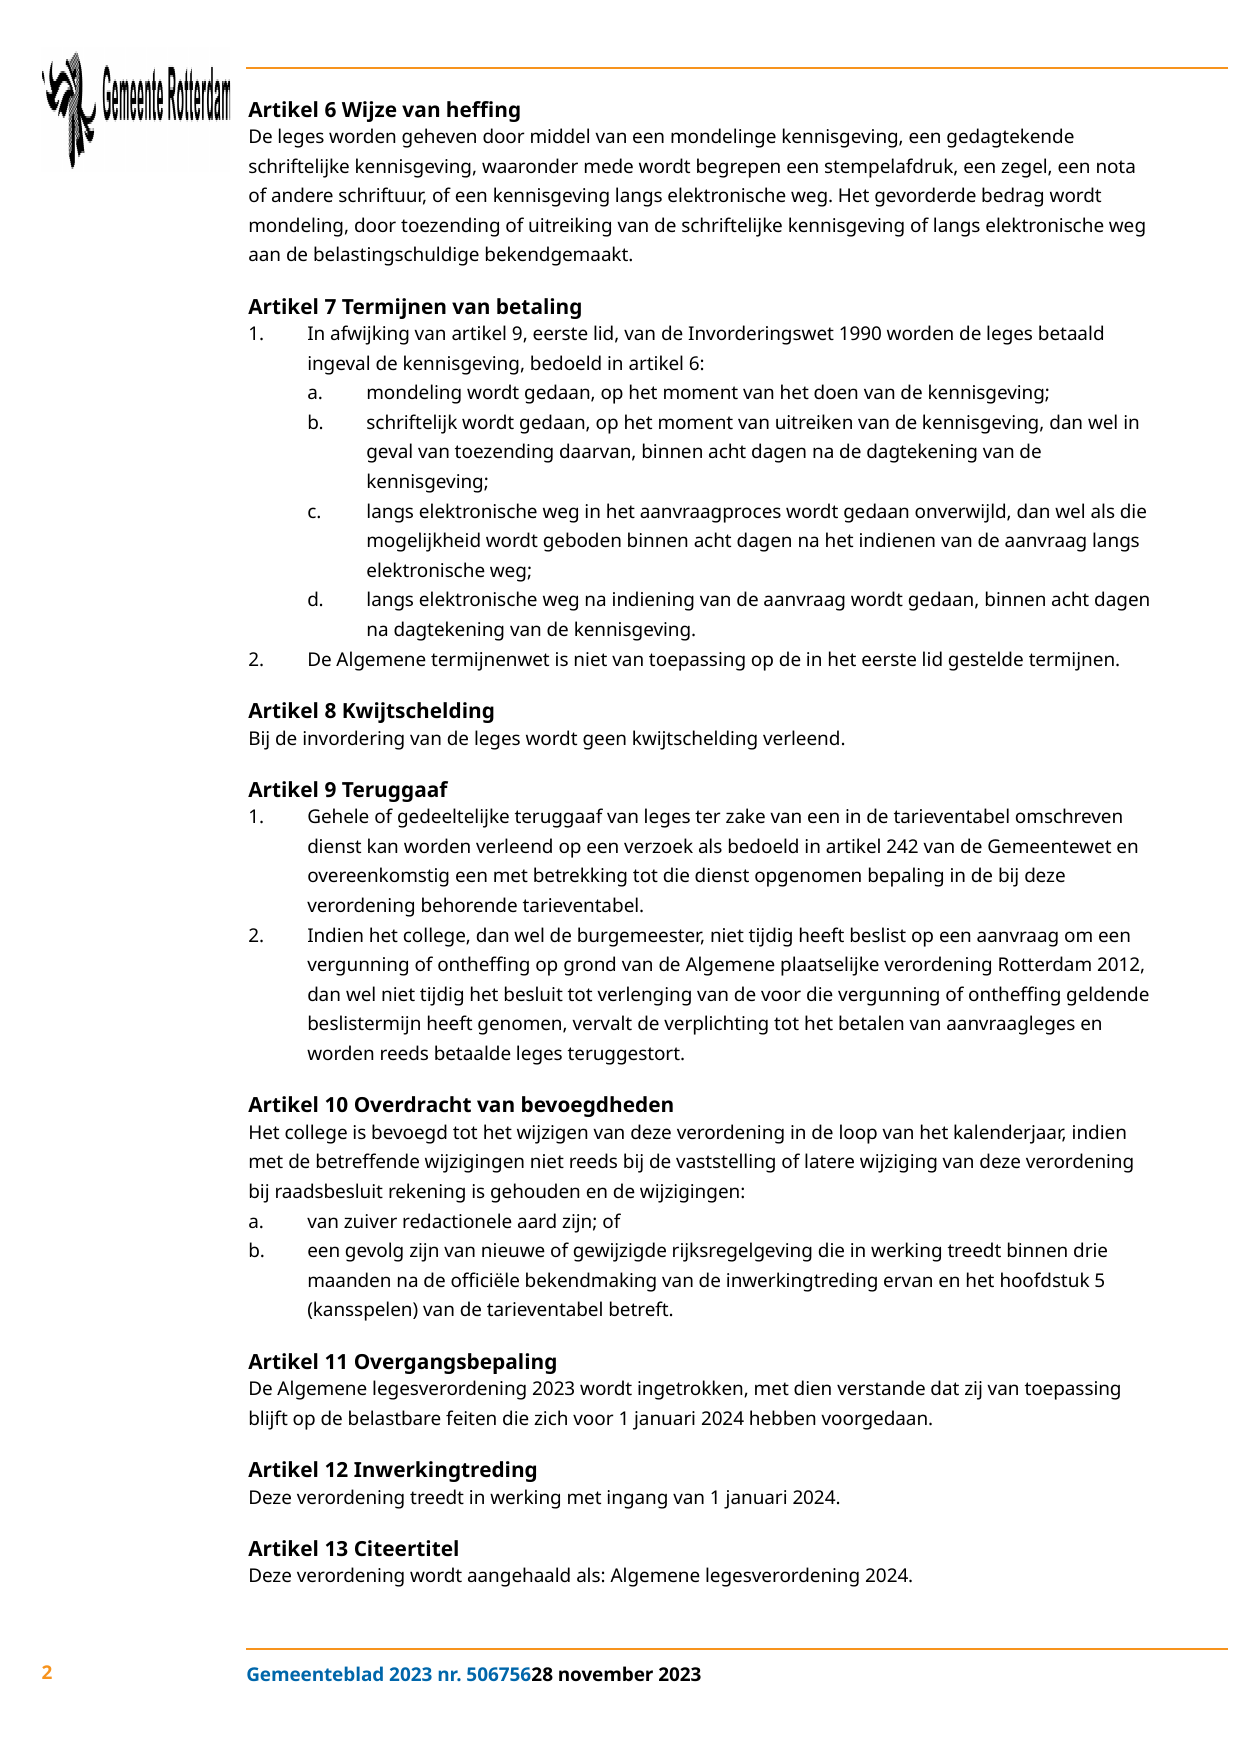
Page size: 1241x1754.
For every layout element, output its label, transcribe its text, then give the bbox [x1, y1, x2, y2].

text Artikel 8 Kwijtschelding [248, 696, 1152, 725]
list schriftelijk wordt gedaan, op het moment van uitreiken van de kennisgeving, dan wel in geval van toezending daarvan, binnen acht dagen na de dagtekening van de kennisgeving; [307, 409, 1152, 494]
list mondeling wordt gedaan, op het moment van het doen van de kennisgeving; [307, 379, 1152, 405]
text Artikel 9 Teruggaaf [248, 775, 1152, 803]
list Indien het college, dan wel de burgemeester, niet tijdig heeft beslist op een aanvraag om een vergunning of ontheffing op grond van de Algemene plaatselijke verordening Rotterdam 2012, dan wel niet tijdig het besluit tot verlenging van de voor die vergunning of ontheffing geldende beslistermijn heeft genomen, vervalt de verplichting tot het betalen van aanvraagleges en worden reeds betaalde leges teruggestort. [248, 922, 1152, 1066]
text Artikel 11 Overgangsbepaling [248, 1347, 1152, 1375]
list De Algemene termijnenwet is niet van toepassing op de in het eerste lid gestelde termijnen. [248, 646, 1152, 672]
text De leges worden geheven door middel van een mondelinge kennisgeving, een gedagtekende schriftelijke kennisgeving, waaronder mede wordt begrepen een stempelafdruk, een zegel, een nota of andere schriftuur, of een kennisgeving langs elektronische weg. Het gevorderde bedrag wordt mondeling, door toezending of uitreiking van de schriftelijke kennisgeving of langs elektronische weg aan de belastingschuldige bekendgemaakt. [248, 123, 1152, 267]
text Het college is bevoegd tot het wijzigen van deze verordening in de loop van het kalenderjaar, indien met de betreffende wijzigingen niet reeds bij de vaststelling of latere wijziging van deze verordening bij raadsbesluit rekening is gehouden en de wijzigingen: [248, 1119, 1152, 1204]
text Artikel 10 Overdracht van bevoegdheden [248, 1091, 1152, 1119]
list In afwijking van artikel 9, eerste lid, van de Invorderingswet 1990 worden de leges betaald ingeval de kennisgeving, bedoeld in artikel 6: [248, 320, 1152, 376]
text Artikel 6 Wijze van heffing [248, 95, 1152, 123]
text Deze verordening wordt aangehaald als: Algemene legesverordening 2024. [248, 1563, 1152, 1588]
list langs elektronische weg in het aanvraagproces wordt gedaan onverwijld, dan wel als die mogelijkheid wordt geboden binnen acht dagen na het indienen van de aanvraag langs elektronische weg; [307, 498, 1152, 583]
list langs elektronische weg na indiening van de aanvraag wordt gedaan, binnen acht dagen na dagtekening van de kennisgeving. [307, 587, 1152, 642]
list Gehele of gedeeltelijke teruggaaf van leges ter zake van een in de tarieventabel omschreven dienst kan worden verleend op een verzoek als bedoeld in artikel 242 van de Gemeentewet en overeenkomstig een met betrekking tot die dienst opgenomen bepaling in de bij deze verordening behorende tarieventabel. [248, 803, 1152, 918]
text Artikel 7 Termijnen van betaling [248, 292, 1152, 320]
list een gevolg zijn van nieuwe of gewijzigde rijksregelgeving die in werking treedt binnen drie maanden na de officiële bekendmaking van de inwerkingtreding ervan en het hoofdstuk 5 (kansspelen) van de tarieventabel betreft. [248, 1237, 1152, 1322]
text De Algemene legesverordening 2023 wordt ingetrokken, met dien verstande dat zij van toepassing blijft op de belastbare feiten die zich voor 1 januari 2024 hebben voorgedaan. [248, 1375, 1152, 1431]
picture [41, 47, 231, 172]
list van zuiver redactionele aard zijn; of [248, 1208, 1152, 1233]
text Artikel 12 Inwerkingtreding [248, 1455, 1152, 1484]
text Bij de invordering van de leges wordt geen kwijtschelding verleend. [248, 725, 1152, 750]
text Artikel 13 Citeertitel [248, 1534, 1152, 1563]
text Deze verordening treedt in werking met ingang van 1 januari 2024. [248, 1484, 1152, 1509]
